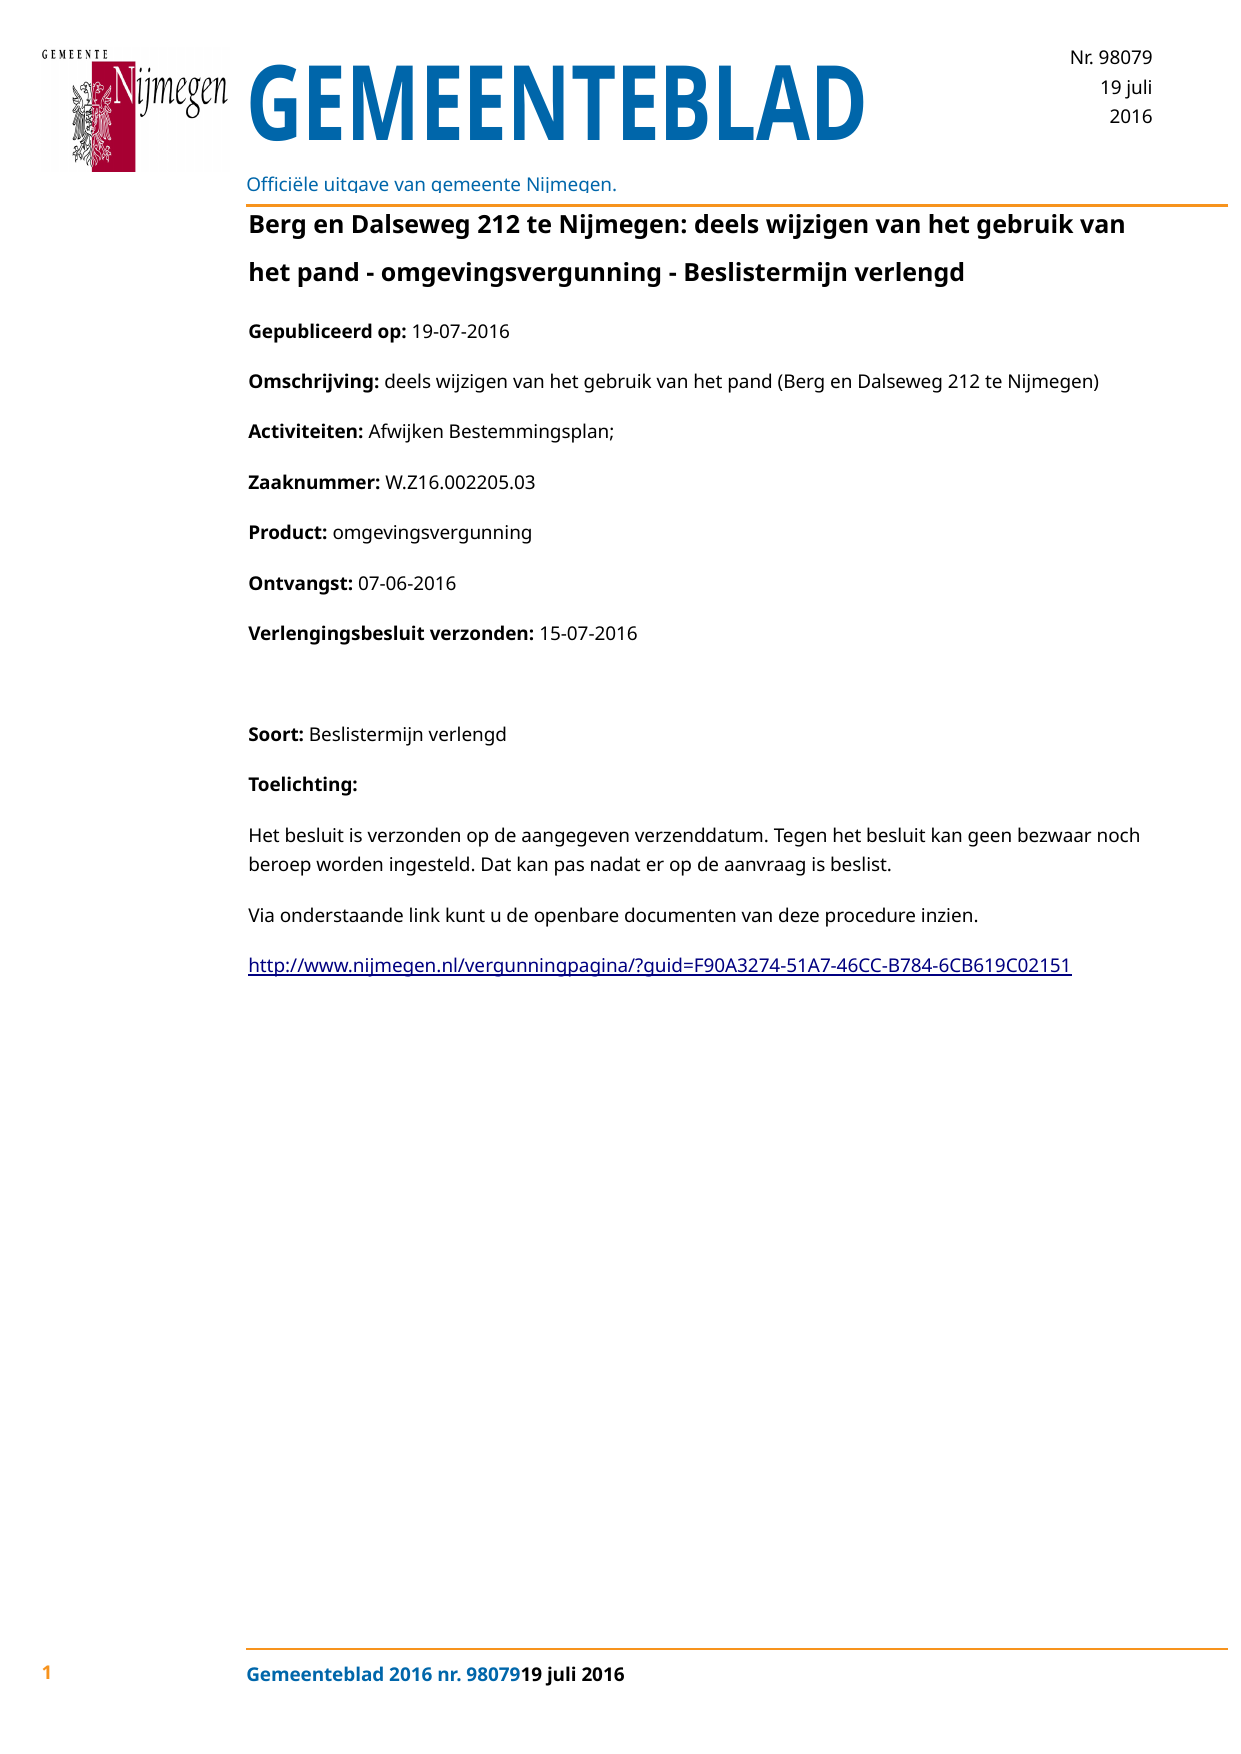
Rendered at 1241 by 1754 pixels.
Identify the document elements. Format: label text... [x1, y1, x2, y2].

text Zaaknummer: W.Z16.002205.03 [248, 469, 1152, 495]
text Gepubliceerd op: 19-07-2016 [248, 318, 1152, 344]
text Toelichting: [248, 772, 1152, 797]
text Product: omgevingsvergunning [248, 519, 1152, 545]
text http://www.nijmegen.nl/vergunningpagina/?guid=F90A3274-51A7-46CC-B784-6CB619C02151 [248, 952, 1152, 978]
text Berg en Dalseweg 212 te Nijmegen: deels wijzigen van het gebruik van het pand - omgevingsvergunning - Beslistermijn verlengd [248, 207, 1152, 288]
text Via onderstaande link kunt u de openbare documenten van deze procedure inzien. [248, 902, 1152, 928]
text Ontvangst: 07-06-2016 [248, 570, 1152, 596]
text Omschrijving: deels wijzigen van het gebruik van het pand (Berg en Dalseweg 212 te Nijmegen) [248, 368, 1152, 394]
picture [41, 47, 231, 172]
text Activiteiten: Afwijken Bestemmingsplan; [248, 419, 1152, 444]
text Het besluit is verzonden op de aangegeven verzenddatum. Tegen het besluit kan geen bezwaar noch beroep worden ingesteld. Dat kan pas nadat er op de aanvraag is beslist. [248, 822, 1152, 877]
text Soort: Beslistermijn verlengd [248, 721, 1152, 747]
text Verlengingsbesluit verzonden: 15-07-2016 [248, 620, 1152, 646]
